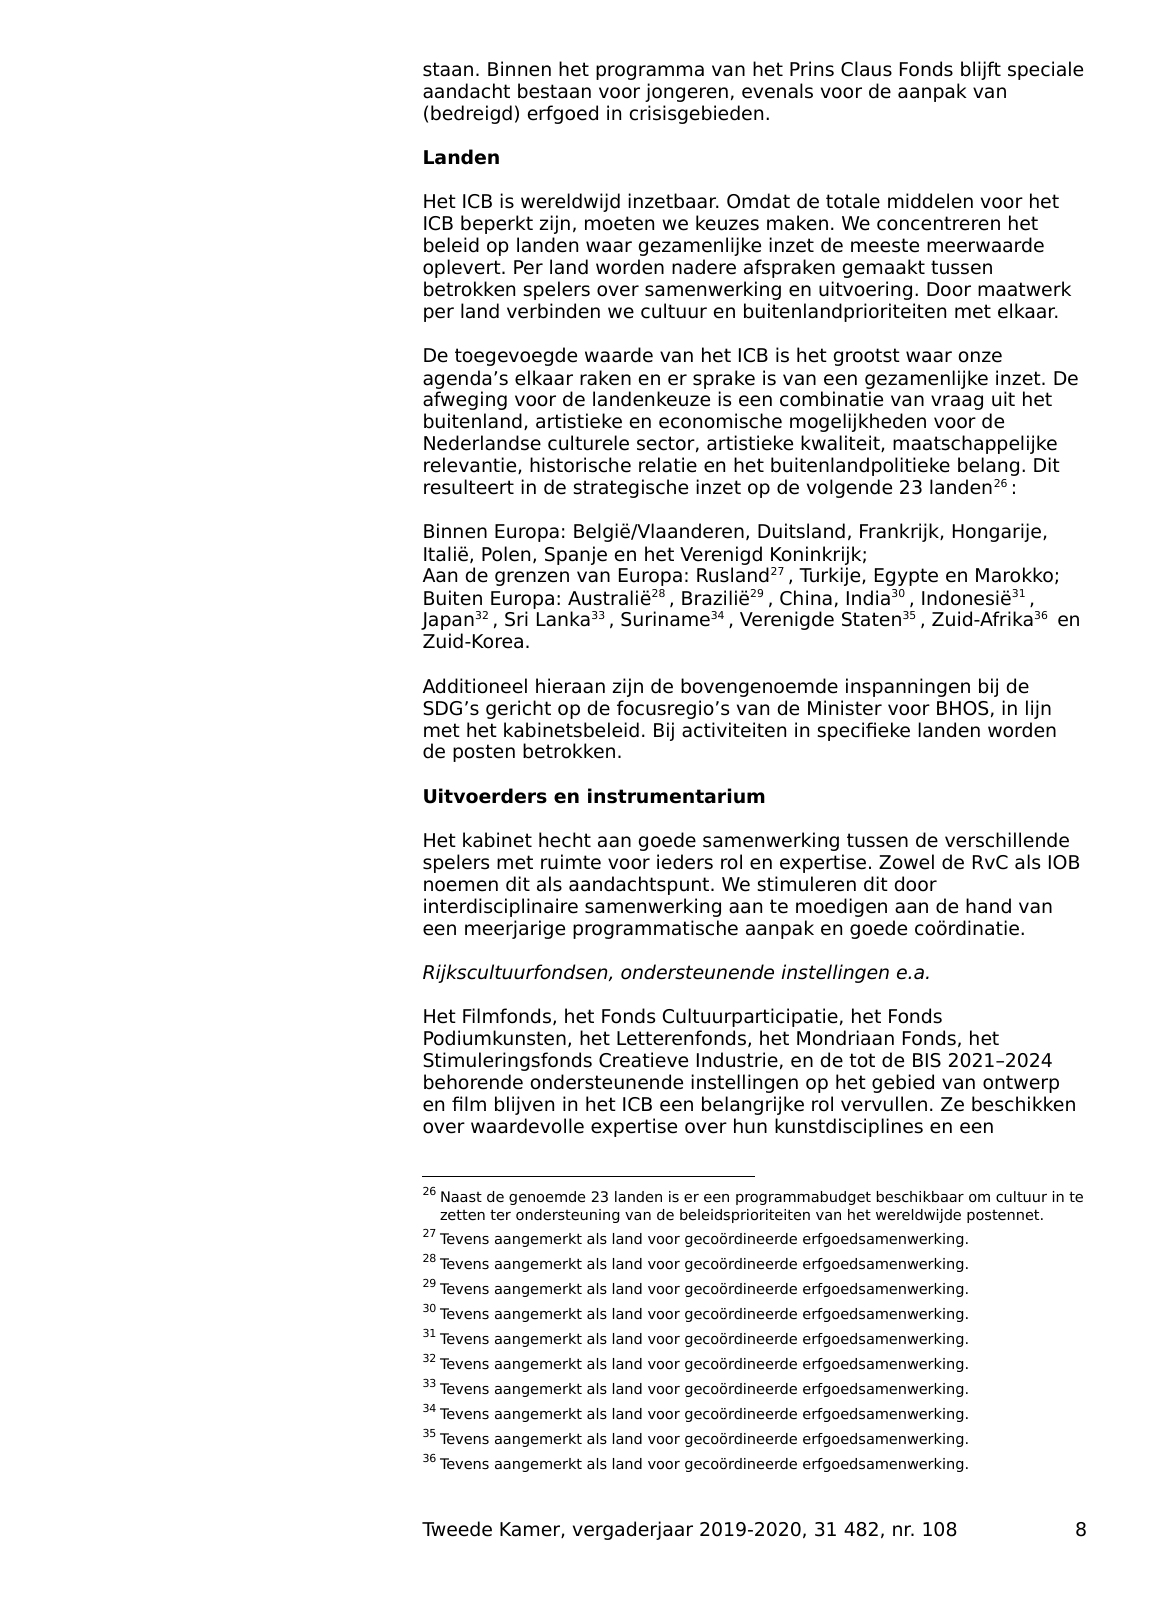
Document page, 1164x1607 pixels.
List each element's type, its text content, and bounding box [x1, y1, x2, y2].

text Tevens aangemerkt als land voor gecoördineerde erfgoedsamenwerking. [422, 1402, 1087, 1424]
text De toegevoegde waarde van het ICB is het grootst waar onze agenda’s elkaar raken en er sprake is van een gezamenlijke inzet. De afweging voor de landenkeuze is een combinatie van vraag uit het buitenland, artistieke en economische mogelijkheden voor de Nederlandse culturele sector, artistieke kwaliteit, maatschappelijke relevantie, historische relatie en het buitenlandpolitieke belang. Dit resulteert in de strategische inzet op de volgende 23 landen: [422, 345, 1087, 499]
text Tevens aangemerkt als land voor gecoördineerde erfgoedsamenwerking. [422, 1252, 1087, 1274]
text Tevens aangemerkt als land voor gecoördineerde erfgoedsamenwerking. [422, 1377, 1087, 1399]
subtitle Uitvoerders en instrumentarium [422, 786, 1087, 808]
text Het kabinet hecht aan goede samenwerking tussen de verschillende spelers met ruimte voor ieders rol en expertise. Zowel de RvC als IOB noemen dit als aandachtspunt. We stimuleren dit door interdisciplinaire samenwerking aan te moedigen aan de hand van een meerjarige programmatische aanpak en goede coördinatie. [422, 830, 1087, 940]
text Additioneel hieraan zijn de bovengenoemde inspanningen bij de SDG’s gericht op de focusregio’s van de Minister voor BHOS, in lijn met het kabinetsbeleid. Bij activiteiten in specifieke landen worden de posten betrokken. [422, 676, 1087, 763]
text Tevens aangemerkt als land voor gecoördineerde erfgoedsamenwerking. [422, 1277, 1087, 1299]
text Het Filmfonds, het Fonds Cultuurparticipatie, het Fonds Podiumkunsten, het Letterenfonds, het Mondriaan Fonds, het Stimuleringsfonds Creatieve Industrie, en de tot de BIS 2021–2024 behorende ondersteunende instellingen op het gebied van ontwerp en film blijven in het ICB een belangrijke rol vervullen. Ze beschikken over waardevolle expertise over hun kunstdisciplines en een [422, 1006, 1087, 1138]
text staan. Binnen het programma van het Prins Claus Fonds blijft speciale aandacht bestaan voor jongeren, evenals voor de aanpak van (bedreigd) erfgoed in crisisgebieden. [422, 59, 1087, 125]
text Het ICB is wereldwijd inzetbaar. Omdat de totale middelen voor het ICB beperkt zijn, moeten we keuzes maken. We concentreren het beleid op landen waar gezamenlijke inzet de meeste meerwaarde oplevert. Per land worden nadere afspraken gemaakt tussen betrokken spelers over samenwerking en uitvoering. Door maatwerk per land verbinden we cultuur en buitenlandprioriteiten met elkaar. [422, 191, 1087, 323]
text Tevens aangemerkt als land voor gecoördineerde erfgoedsamenwerking. [422, 1452, 1087, 1474]
text Tevens aangemerkt als land voor gecoördineerde erfgoedsamenwerking. [422, 1227, 1087, 1249]
text Tevens aangemerkt als land voor gecoördineerde erfgoedsamenwerking. [422, 1427, 1087, 1449]
subtitle Landen [422, 147, 1087, 169]
text Tevens aangemerkt als land voor gecoördineerde erfgoedsamenwerking. [422, 1352, 1087, 1374]
text Aan de grenzen van Europa: Rusland, Turkije, Egypte en Marokko; [422, 565, 1087, 587]
subtitle Rijkscultuurfondsen, ondersteunende instellingen e.a. [422, 962, 1087, 984]
text Tevens aangemerkt als land voor gecoördineerde erfgoedsamenwerking. [422, 1327, 1087, 1349]
text Binnen Europa: België/Vlaanderen, Duitsland, Frankrijk, Hongarije, Italië, Polen, Spanje en het Verenigd Koninkrijk; [422, 521, 1087, 565]
text Tevens aangemerkt als land voor gecoördineerde erfgoedsamenwerking. [422, 1302, 1087, 1324]
text Naast de genoemde 23 landen is er een programmabudget beschikbaar om cultuur in te zetten ter ondersteuning van de beleidsprioriteiten van het wereldwijde postennet. [422, 1185, 1087, 1224]
text Buiten Europa: Australië, Brazilië, China, India, Indonesië, Japan, Sri Lanka, Suriname, Verenigde Staten, Zuid-Afrika en Zuid-Korea. [422, 587, 1087, 653]
